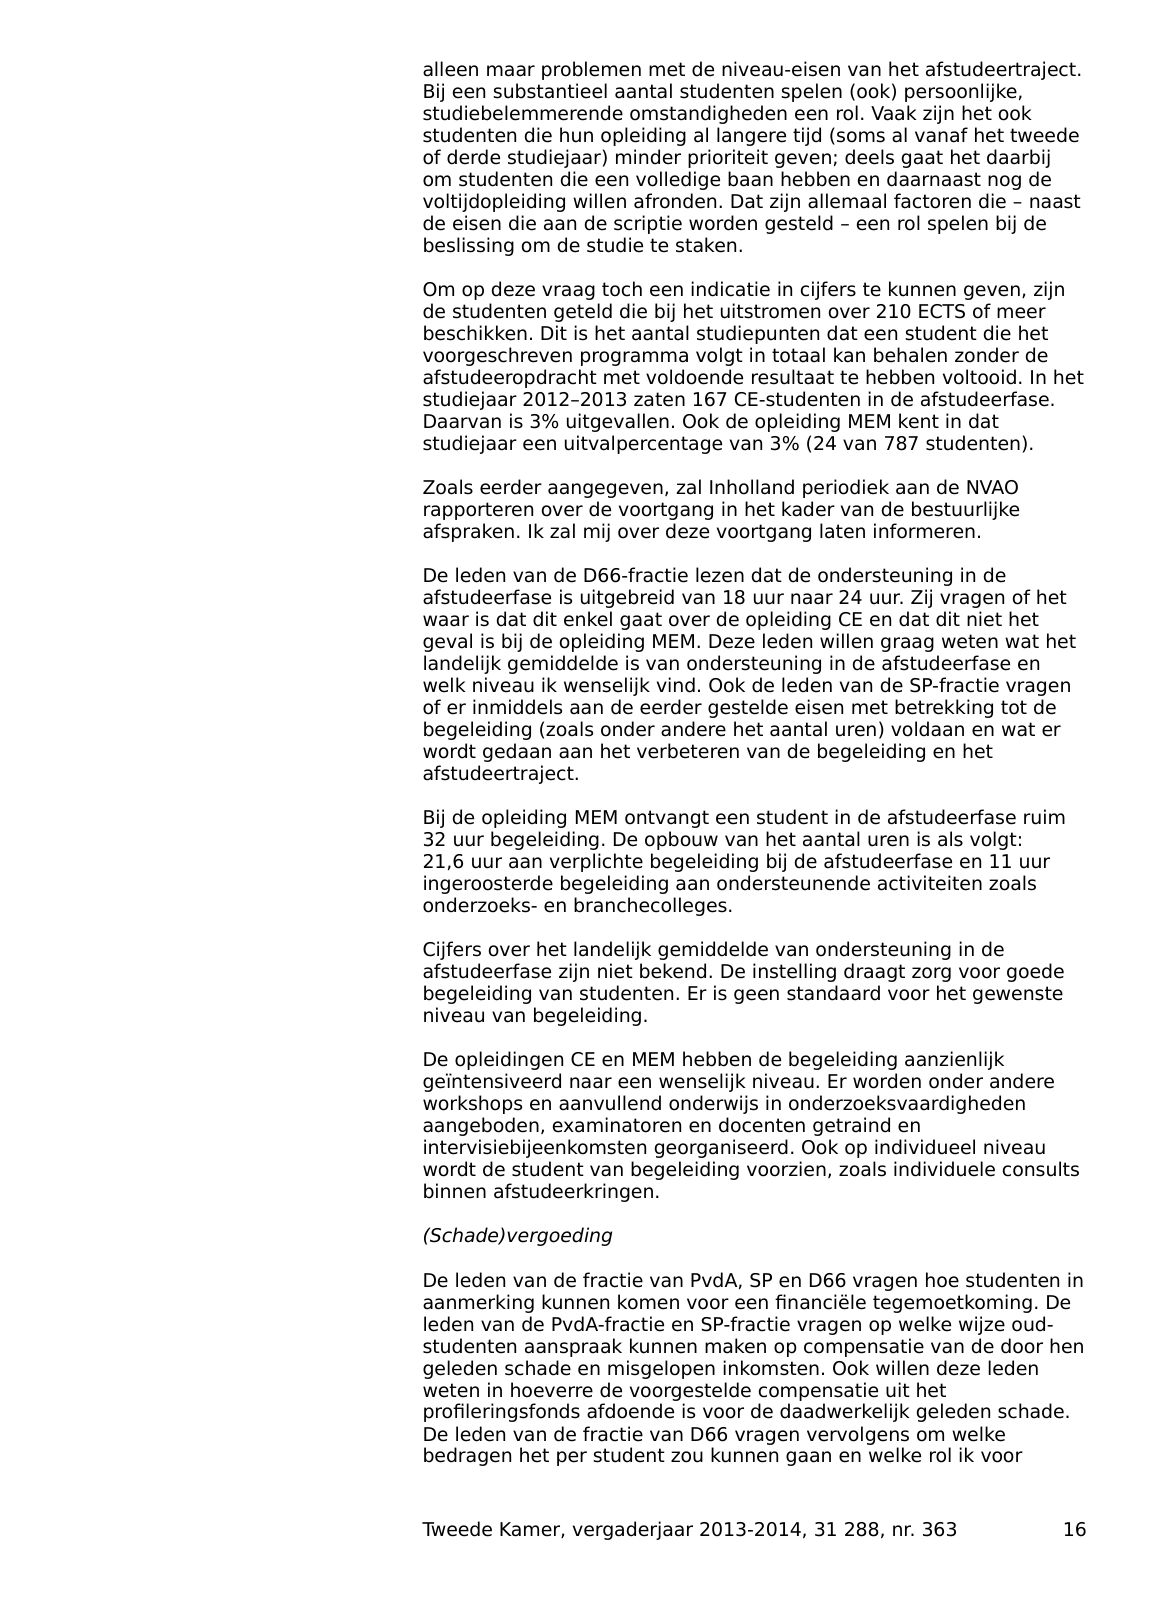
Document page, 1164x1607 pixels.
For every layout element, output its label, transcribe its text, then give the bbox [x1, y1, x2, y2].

text Cijfers over het landelijk gemiddelde van ondersteuning in de afstudeerfase zijn niet bekend. De instelling draagt zorg voor goede begeleiding van studenten. Er is geen standaard voor het gewenste niveau van begeleiding. [422, 939, 1087, 1027]
text Bij de opleiding MEM ontvangt een student in de afstudeerfase ruim 32 uur begeleiding. De opbouw van het aantal uren is als volgt: 21,6 uur aan verplichte begeleiding bij de afstudeerfase en 11 uur ingeroosterde begeleiding aan ondersteunende activiteiten zoals onderzoeks- en branchecolleges. [422, 807, 1087, 917]
text alleen maar problemen met de niveau-eisen van het afstudeertraject. Bij een substantieel aantal studenten spelen (ook) persoonlijke, studiebelemmerende omstandigheden een rol. Vaak zijn het ook studenten die hun opleiding al langere tijd (soms al vanaf het tweede of derde studiejaar) minder prioriteit geven; deels gaat het daarbij om studenten die een volledige baan hebben en daarnaast nog de voltijdopleiding willen afronden. Dat zijn allemaal factoren die – naast de eisen die aan de scriptie worden gesteld – een rol spelen bij de beslissing om de studie te staken. [422, 59, 1087, 257]
text De leden van de fractie van PvdA, SP en D66 vragen hoe studenten in aanmerking kunnen komen voor een financiële tegemoetkoming. De leden van de PvdA-fractie en SP-fractie vragen op welke wijze oud-studenten aanspraak kunnen maken op compensatie van de door hen geleden schade en misgelopen inkomsten. Ook willen deze leden weten in hoeverre de voorgestelde compensatie uit het profileringsfonds afdoende is voor de daadwerkelijk geleden schade. De leden van de fractie van D66 vragen vervolgens om welke bedragen het per student zou kunnen gaan en welke rol ik voor [422, 1269, 1087, 1467]
subtitle (Schade)vergoeding [422, 1225, 1087, 1247]
text Om op deze vraag toch een indicatie in cijfers te kunnen geven, zijn de studenten geteld die bij het uitstromen over 210 ECTS of meer beschikken. Dit is het aantal studiepunten dat een student die het voorgeschreven programma volgt in totaal kan behalen zonder de afstudeeropdracht met voldoende resultaat te hebben voltooid. In het studiejaar 2012–2013 zaten 167 CE-studenten in de afstudeerfase. Daarvan is 3% uitgevallen. Ook de opleiding MEM kent in dat studiejaar een uitvalpercentage van 3% (24 van 787 studenten). [422, 279, 1087, 455]
text De opleidingen CE en MEM hebben de begeleiding aanzienlijk geïntensiveerd naar een wenselijk niveau. Er worden onder andere workshops en aanvullend onderwijs in onderzoeksvaardigheden aangeboden, examinatoren en docenten getraind en intervisiebijeenkomsten georganiseerd. Ook op individueel niveau wordt de student van begeleiding voorzien, zoals individuele consults binnen afstudeerkringen. [422, 1049, 1087, 1203]
text De leden van de D66-fractie lezen dat de ondersteuning in de afstudeerfase is uitgebreid van 18 uur naar 24 uur. Zij vragen of het waar is dat dit enkel gaat over de opleiding CE en dat dit niet het geval is bij de opleiding MEM. Deze leden willen graag weten wat het landelijk gemiddelde is van ondersteuning in de afstudeerfase en welk niveau ik wenselijk vind. Ook de leden van de SP-fractie vragen of er inmiddels aan de eerder gestelde eisen met betrekking tot de begeleiding (zoals onder andere het aantal uren) voldaan en wat er wordt gedaan aan het verbeteren van de begeleiding en het afstudeertraject. [422, 565, 1087, 785]
text Zoals eerder aangegeven, zal Inholland periodiek aan de NVAO rapporteren over de voortgang in het kader van de bestuurlijke afspraken. Ik zal mij over deze voortgang laten informeren. [422, 477, 1087, 543]
